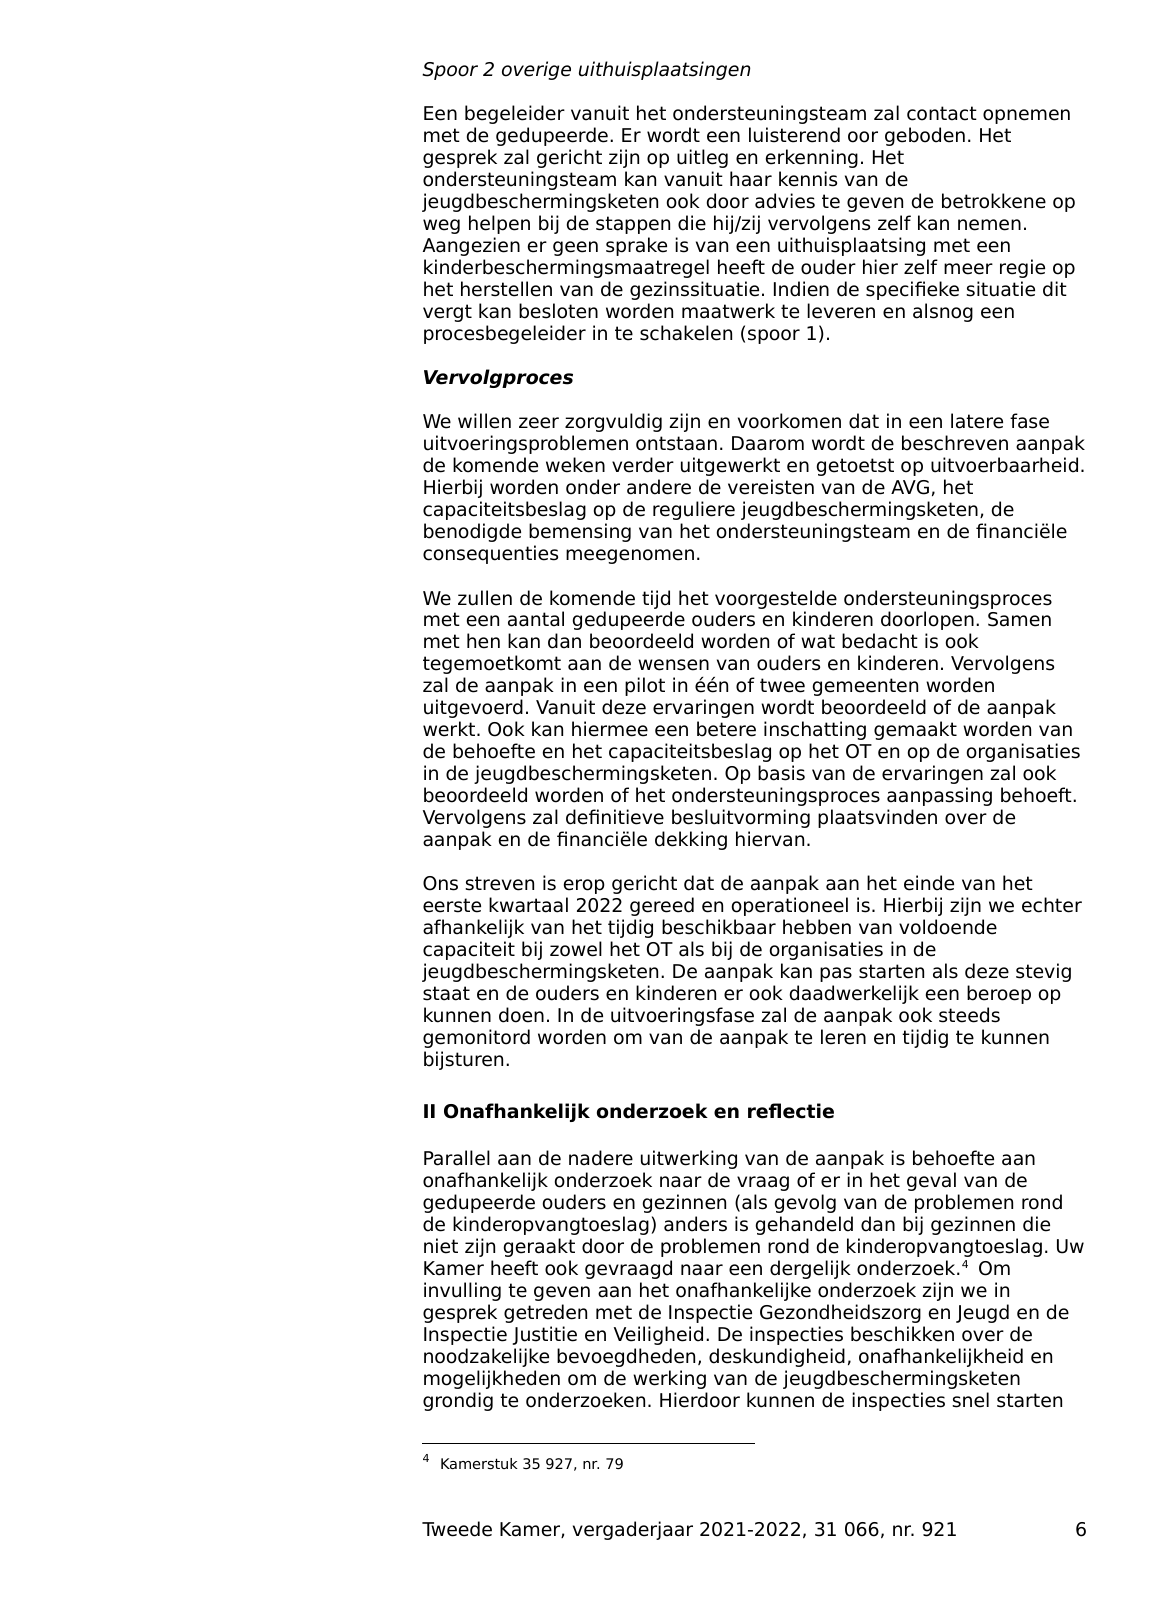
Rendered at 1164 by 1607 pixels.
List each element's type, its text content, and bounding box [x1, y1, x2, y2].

text Kamerstuk 35 927, nr. 79 [422, 1452, 1087, 1474]
text Een begeleider vanuit het ondersteuningsteam zal contact opnemen met de gedupeerde. Er wordt een luisterend oor geboden. Het gesprek zal gericht zijn op uitleg en erkenning. Het ondersteuningsteam kan vanuit haar kennis van de jeugdbeschermingsketen ook door advies te geven de betrokkene op weg helpen bij de stappen die hij/zij vervolgens zelf kan nemen. Aangezien er geen sprake is van een uithuisplaatsing met een kinderbeschermingsmaatregel heeft de ouder hier zelf meer regie op het herstellen van de gezinssituatie. Indien de specifieke situatie dit vergt kan besloten worden maatwerk te leveren en alsnog een procesbegeleider in te schakelen (spoor 1). [422, 103, 1087, 345]
text We willen zeer zorgvuldig zijn en voorkomen dat in een latere fase uitvoeringsproblemen ontstaan. Daarom wordt de beschreven aanpak de komende weken verder uitgewerkt en getoetst op uitvoerbaarheid. Hierbij worden onder andere de vereisten van de AVG, het capaciteitsbeslag op de reguliere jeugdbeschermingsketen, de benodigde bemensing van het ondersteuningsteam en de financiële consequenties meegenomen. [422, 411, 1087, 565]
text Parallel aan de nadere uitwerking van de aanpak is behoefte aan onafhankelijk onderzoek naar de vraag of er in het geval van de gedupeerde ouders en gezinnen (als gevolg van de problemen rond de kinderopvangtoeslag) anders is gehandeld dan bij gezinnen die niet zijn geraakt door de problemen rond de kinderopvangtoeslag. Uw Kamer heeft ook gevraagd naar een dergelijk onderzoek. Om invulling te geven aan het onafhankelijke onderzoek zijn we in gesprek getreden met de Inspectie Gezondheidszorg en Jeugd en de Inspectie Justitie en Veiligheid. De inspecties beschikken over de noodzakelijke bevoegdheden, deskundigheid, onafhankelijkheid en mogelijkheden om de werking van de jeugdbeschermingsketen grondig te onderzoeken. Hierdoor kunnen de inspecties snel starten [422, 1148, 1087, 1412]
subtitle Vervolgproces [422, 367, 1087, 389]
text Ons streven is erop gericht dat de aanpak aan het einde van het eerste kwartaal 2022 gereed en operationeel is. Hierbij zijn we echter afhankelijk van het tijdig beschikbaar hebben van voldoende capaciteit bij zowel het OT als bij de organisaties in de jeugdbeschermingsketen. De aanpak kan pas starten als deze stevig staat en de ouders en kinderen er ook daadwerkelijk een beroep op kunnen doen. In de uitvoeringsfase zal de aanpak ook steeds gemonitord worden om van de aanpak te leren en tijdig te kunnen bijsturen. [422, 873, 1087, 1071]
subtitle II Onafhankelijk onderzoek en reflectie [422, 1101, 1087, 1123]
subtitle Spoor 2 overige uithuisplaatsingen [422, 59, 1087, 81]
text We zullen de komende tijd het voorgestelde ondersteuningsproces met een aantal gedupeerde ouders en kinderen doorlopen. Samen met hen kan dan beoordeeld worden of wat bedacht is ook tegemoetkomt aan de wensen van ouders en kinderen. Vervolgens zal de aanpak in een pilot in één of twee gemeenten worden uitgevoerd. Vanuit deze ervaringen wordt beoordeeld of de aanpak werkt. Ook kan hiermee een betere inschatting gemaakt worden van de behoefte en het capaciteitsbeslag op het OT en op de organisaties in de jeugdbeschermingsketen. Op basis van de ervaringen zal ook beoordeeld worden of het ondersteuningsproces aanpassing behoeft. Vervolgens zal definitieve besluitvorming plaatsvinden over de aanpak en de financiële dekking hiervan. [422, 587, 1087, 851]
